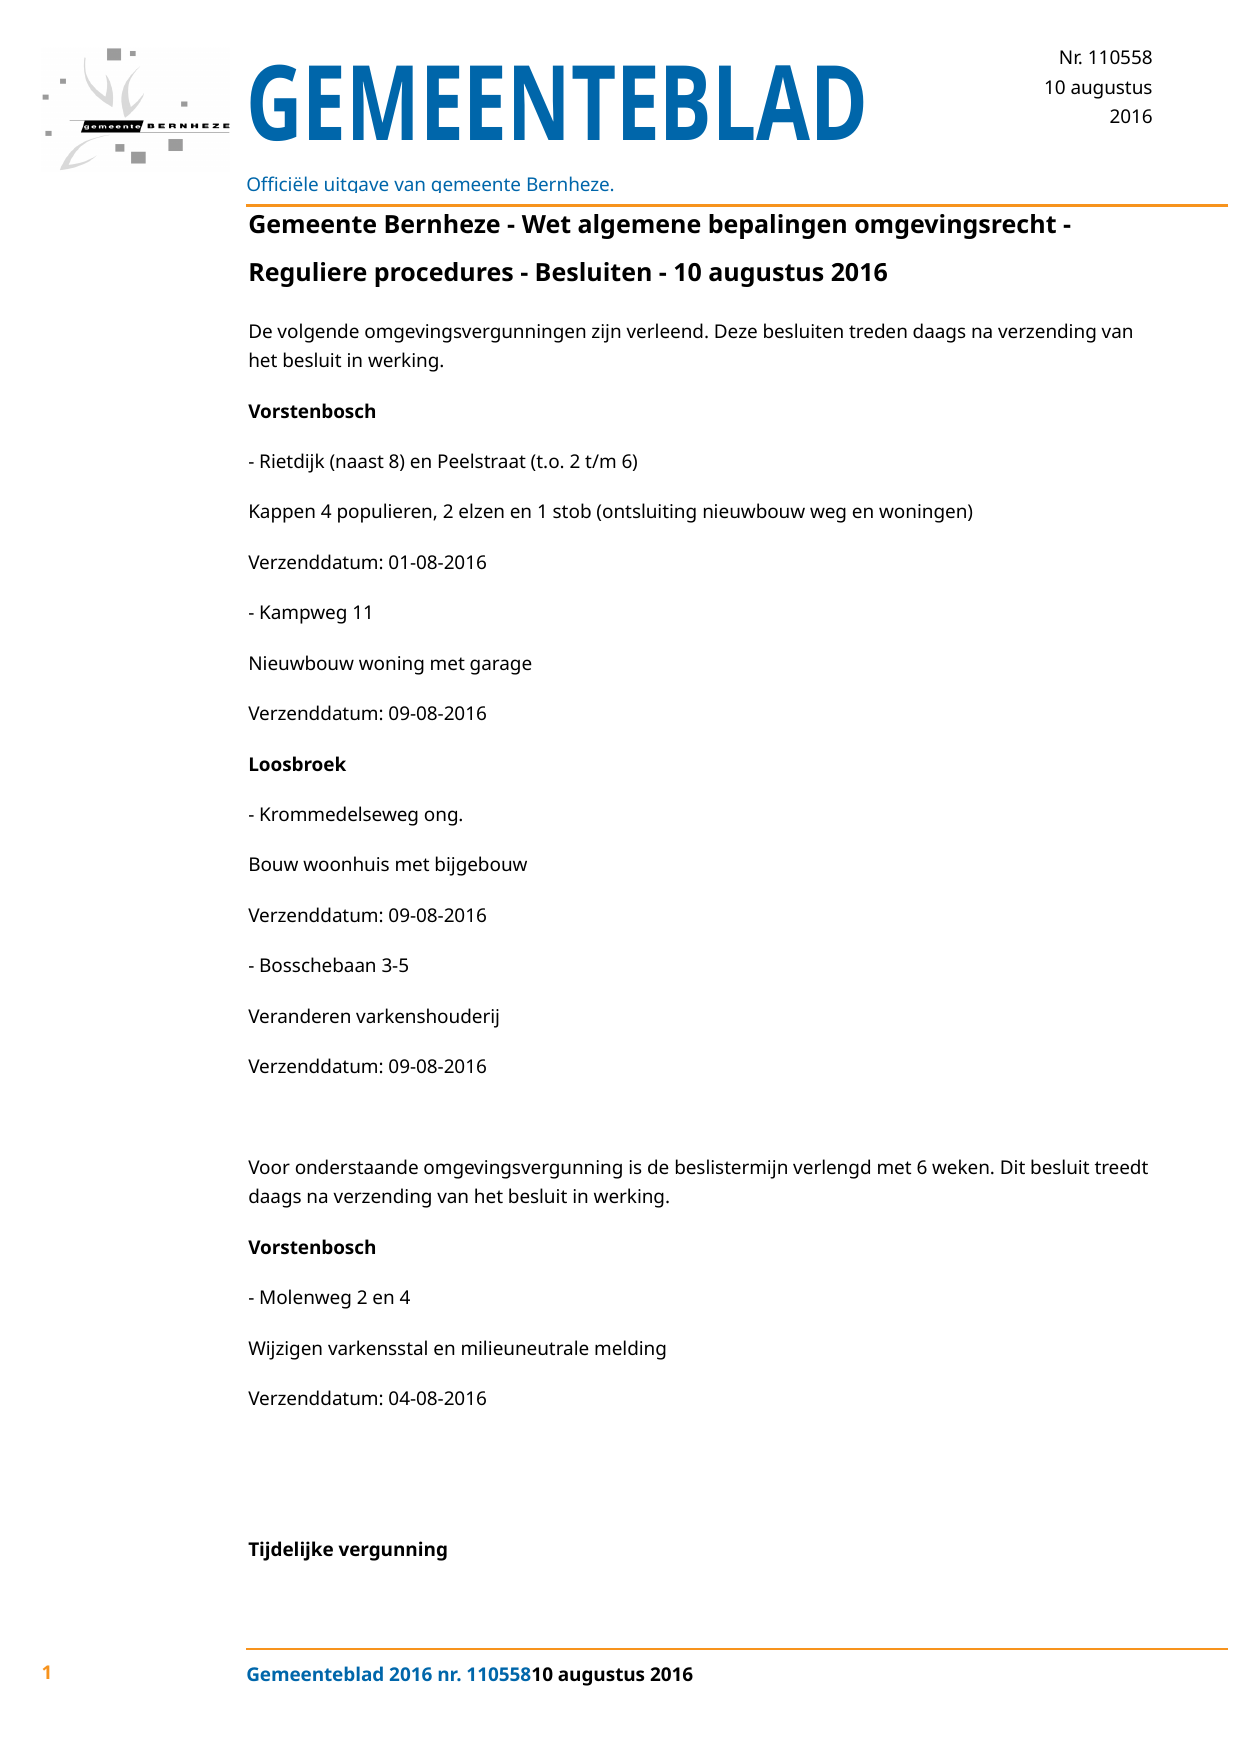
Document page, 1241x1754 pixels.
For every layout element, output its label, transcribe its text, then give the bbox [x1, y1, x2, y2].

picture [41, 47, 231, 172]
text Tijdelijke vergunning [248, 1537, 1152, 1562]
text - Molenweg 2 en 4 [248, 1284, 1152, 1310]
text Verzenddatum: 09-08-2016 [248, 1053, 1152, 1079]
text - Rietdijk (naast 8) en Peelstraat (t.o. 2 t/m 6) [248, 448, 1152, 474]
text De volgende omgevingsvergunningen zijn verleend. Deze besluiten treden daags na verzending van het besluit in werking. [248, 318, 1152, 373]
text - Kampweg 11 [248, 599, 1152, 625]
text Verzenddatum: 01-08-2016 [248, 549, 1152, 575]
text - Krommedelseweg ong. [248, 801, 1152, 827]
text - Bosschebaan 3-5 [248, 952, 1152, 978]
text Kappen 4 populieren, 2 elzen en 1 stob (ontsluiting nieuwbouw weg en woningen) [248, 499, 1152, 524]
text Nieuwbouw woning met garage [248, 650, 1152, 676]
text Verzenddatum: 04-08-2016 [248, 1385, 1152, 1411]
text Voor onderstaande omgevingsvergunning is de beslistermijn verlengd met 6 weken. Dit besluit treedt daags na verzending van het besluit in werking. [248, 1154, 1152, 1209]
text Vorstenbosch [248, 1234, 1152, 1260]
text Bouw woonhuis met bijgebouw [248, 852, 1152, 877]
text Verzenddatum: 09-08-2016 [248, 700, 1152, 726]
text Loosbroek [248, 751, 1152, 777]
text Veranderen varkenshouderij [248, 1003, 1152, 1029]
text Wijzigen varkensstal en milieuneutrale melding [248, 1335, 1152, 1361]
text Gemeente Bernheze - Wet algemene bepalingen omgevingsrecht - Reguliere procedures - Besluiten - 10 augustus 2016 [248, 207, 1152, 288]
text Verzenddatum: 09-08-2016 [248, 902, 1152, 928]
text Vorstenbosch [248, 398, 1152, 424]
